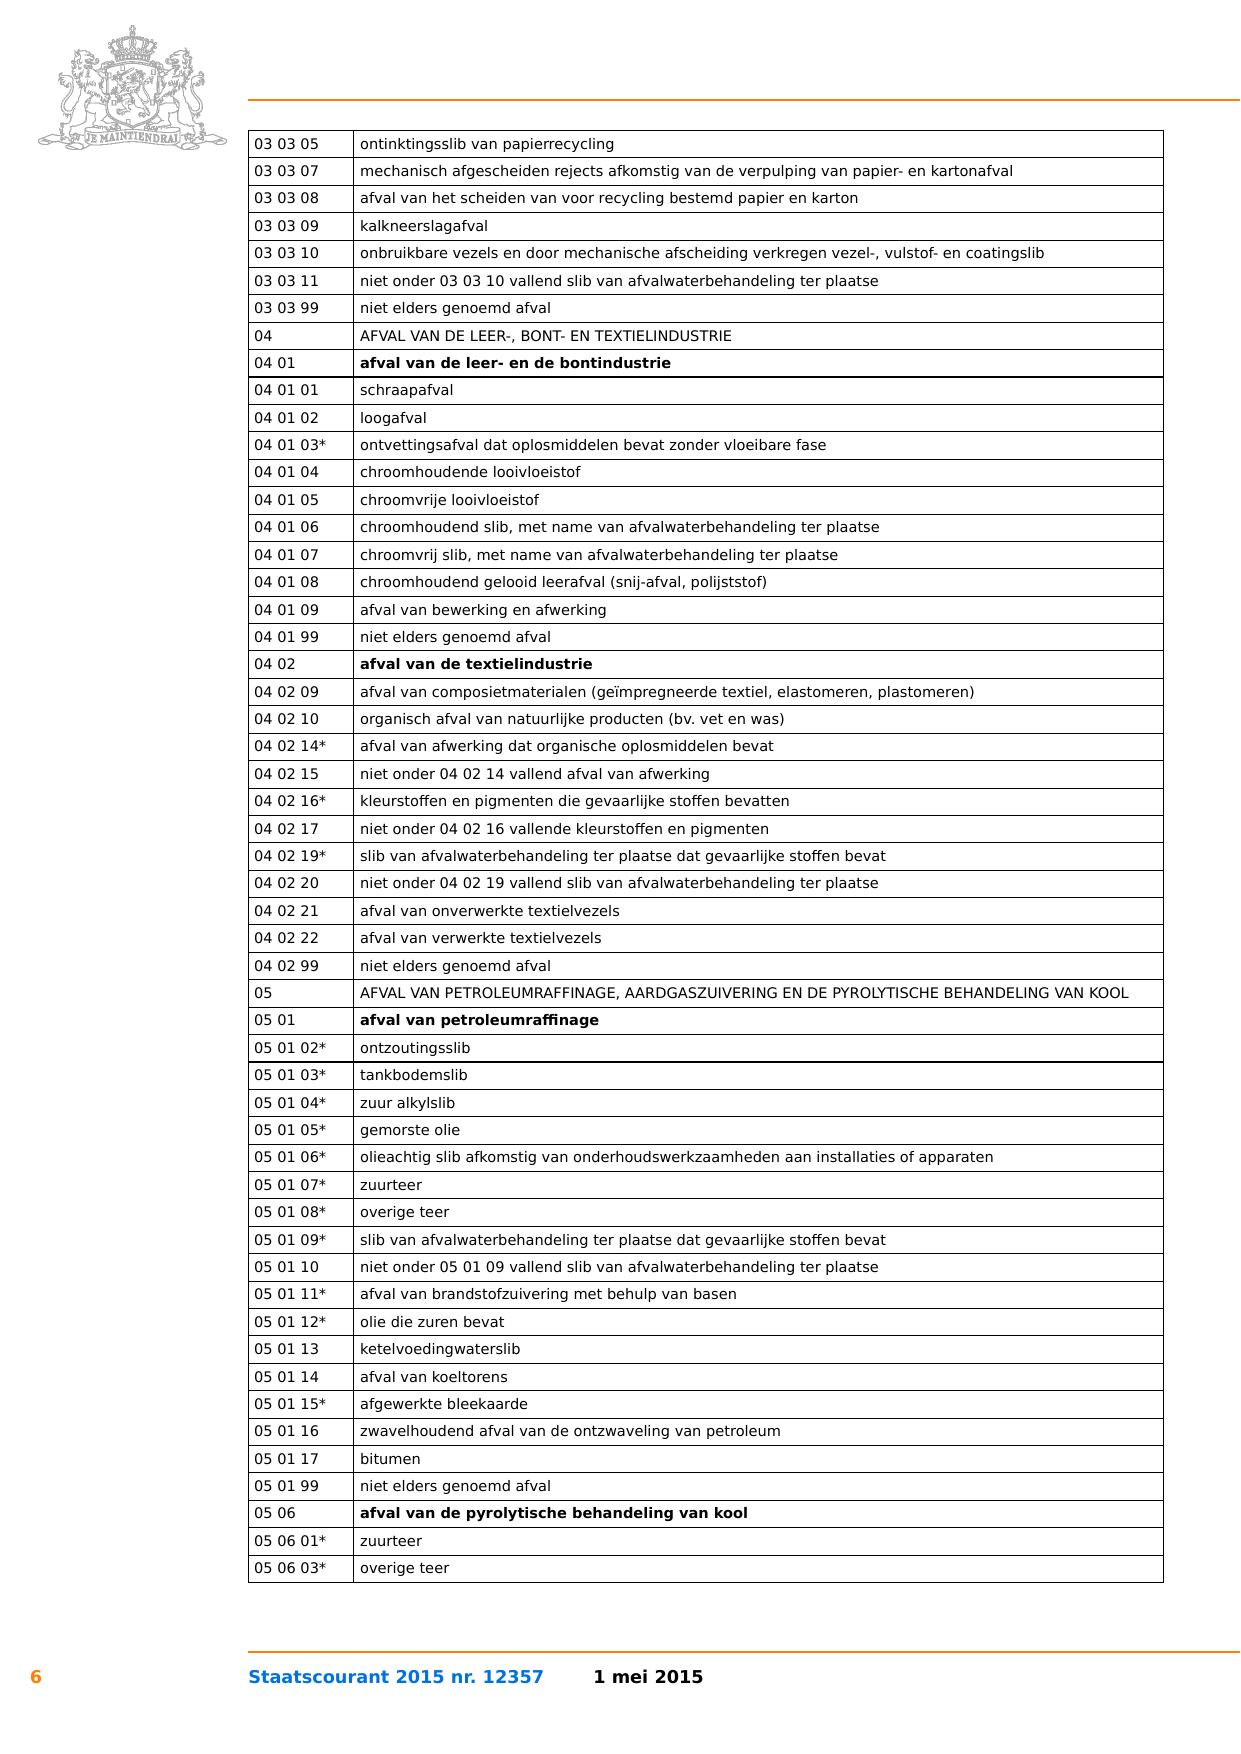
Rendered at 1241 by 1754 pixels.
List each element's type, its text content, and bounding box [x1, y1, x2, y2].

table_cell 03 03 99 [249, 295, 353, 322]
table_cell bitumen [354, 1446, 1163, 1472]
table_cell organisch afval van natuurlijke producten (bv. vet en was) [354, 706, 1163, 733]
table_cell zuurteer [354, 1528, 1163, 1554]
table_cell loogafval [354, 405, 1163, 431]
table_cell mechanisch afgescheiden rejects afkomstig van de verpulping van papier- en kartonafval [354, 158, 1163, 185]
table_cell ontvettingsafval dat oplosmiddelen bevat zonder vloeibare fase [354, 432, 1163, 459]
picture [38, 25, 227, 150]
table_cell chroomvrij slib, met name van afvalwaterbehandeling ter plaatse [354, 542, 1163, 568]
table_cell 04 01 05 [249, 487, 353, 513]
table_cell 04 02 09 [249, 679, 353, 705]
table_cell 05 01 99 [249, 1473, 353, 1500]
table_cell 05 01 09* [249, 1227, 353, 1253]
table_cell 05 01 04* [249, 1090, 353, 1116]
table_cell olie die zuren bevat [354, 1309, 1163, 1335]
table_cell 05 01 11* [249, 1282, 353, 1308]
table_cell 04 01 99 [249, 624, 353, 650]
table_cell 03 03 05 [249, 131, 353, 157]
table_cell zuur alkylslib [354, 1090, 1163, 1116]
table_cell 04 02 22 [249, 925, 353, 952]
table_cell schraapafval [354, 378, 1163, 404]
table_cell niet onder 05 01 09 vallend slib van afvalwaterbehandeling ter plaatse [354, 1254, 1163, 1281]
table_cell afval van bewerking en afwerking [354, 597, 1163, 623]
table_cell kleurstoffen en pigmenten die gevaarlijke stoffen bevatten [354, 789, 1163, 815]
table_cell 03 03 09 [249, 213, 353, 239]
table_cell 04 02 14* [249, 734, 353, 760]
table_cell 05 01 07* [249, 1172, 353, 1198]
table_cell tankbodemslib [354, 1063, 1163, 1089]
table_cell afval van de leer- en de bontindustrie [354, 350, 1163, 376]
table_cell afval van onverwerkte textielvezels [354, 898, 1163, 924]
table_cell afval van het scheiden van voor recycling bestemd papier en karton [354, 186, 1163, 212]
table_cell 04 02 16* [249, 789, 353, 815]
table_cell onbruikbare vezels en door mechanische afscheiding verkregen vezel-, vulstof- en coatingslib [354, 241, 1163, 267]
table_cell 05 01 02* [249, 1035, 353, 1061]
table_cell 04 02 17 [249, 816, 353, 842]
table_cell chroomvrije looivloeistof [354, 487, 1163, 513]
table_cell chroomhoudend slib, met name van afvalwaterbehandeling ter plaatse [354, 515, 1163, 541]
table_cell niet onder 04 02 16 vallende kleurstoffen en pigmenten [354, 816, 1163, 842]
table_cell kalkneerslagafval [354, 213, 1163, 239]
table_cell niet onder 03 03 10 vallend slib van afvalwaterbehandeling ter plaatse [354, 268, 1163, 294]
table_cell 05 01 08* [249, 1199, 353, 1226]
table_cell afval van verwerkte textielvezels [354, 925, 1163, 952]
table_cell 03 03 11 [249, 268, 353, 294]
table_cell afval van petroleumraffinage [354, 1008, 1163, 1034]
table_cell 05 01 [249, 1008, 353, 1034]
table_cell 04 02 10 [249, 706, 353, 733]
table_cell afval van koeltorens [354, 1364, 1163, 1390]
table_cell zwavelhoudend afval van de ontzwaveling van petroleum [354, 1419, 1163, 1445]
table_cell 03 03 08 [249, 186, 353, 212]
table_cell 04 01 04 [249, 460, 353, 486]
table_cell ontinktingsslib van papierrecycling [354, 131, 1163, 157]
table_cell AFVAL VAN DE LEER-, BONT- EN TEXTIELINDUSTRIE [354, 323, 1163, 349]
table_cell niet onder 04 02 14 vallend afval van afwerking [354, 761, 1163, 787]
table_cell niet elders genoemd afval [354, 953, 1163, 979]
table_cell 05 06 [249, 1501, 353, 1527]
table_cell zuurteer [354, 1172, 1163, 1198]
table_cell chroomhoudende looivloeistof [354, 460, 1163, 486]
table_cell 04 01 02 [249, 405, 353, 431]
table_cell overige teer [354, 1199, 1163, 1226]
table_cell 05 [249, 980, 353, 1007]
table_cell 04 02 20 [249, 871, 353, 897]
table_cell 05 01 14 [249, 1364, 353, 1390]
table_cell 04 01 01 [249, 378, 353, 404]
table_cell 04 02 [249, 651, 353, 678]
table_cell 04 [249, 323, 353, 349]
table_cell afval van de pyrolytische behandeling van kool [354, 1501, 1163, 1527]
table_cell 04 01 06 [249, 515, 353, 541]
table_cell 04 01 08 [249, 569, 353, 596]
table_cell afval van de textielindustrie [354, 651, 1163, 678]
table_cell 05 01 16 [249, 1419, 353, 1445]
table_cell 05 01 17 [249, 1446, 353, 1472]
table_cell slib van afvalwaterbehandeling ter plaatse dat gevaarlijke stoffen bevat [354, 1227, 1163, 1253]
table_cell 03 03 10 [249, 241, 353, 267]
table_cell 05 01 13 [249, 1336, 353, 1363]
table_cell AFVAL VAN PETROLEUMRAFFINAGE, AARDGASZUIVERING EN DE PYROLYTISCHE BEHANDELING VAN KOOL [354, 980, 1163, 1007]
table_cell afval van composietmaterialen (geïmpregneerde textiel, elastomeren, plastomeren) [354, 679, 1163, 705]
table_cell 04 01 [249, 350, 353, 376]
table_cell niet onder 04 02 19 vallend slib van afvalwaterbehandeling ter plaatse [354, 871, 1163, 897]
table_cell overige teer [354, 1556, 1163, 1582]
table_cell 05 01 12* [249, 1309, 353, 1335]
table_cell 04 01 03* [249, 432, 353, 459]
table_cell 04 01 07 [249, 542, 353, 568]
table_cell 05 01 05* [249, 1117, 353, 1143]
table_cell niet elders genoemd afval [354, 624, 1163, 650]
table_cell slib van afvalwaterbehandeling ter plaatse dat gevaarlijke stoffen bevat [354, 843, 1163, 869]
table_cell niet elders genoemd afval [354, 1473, 1163, 1500]
table_cell ontzoutingsslib [354, 1035, 1163, 1061]
table_cell 04 02 21 [249, 898, 353, 924]
table_cell 04 01 09 [249, 597, 353, 623]
table_cell 04 02 99 [249, 953, 353, 979]
table_cell olieachtig slib afkomstig van onderhoudswerkzaamheden aan installaties of apparaten [354, 1145, 1163, 1171]
table_cell gemorste olie [354, 1117, 1163, 1143]
table_cell 05 06 01* [249, 1528, 353, 1554]
table_cell 05 01 03* [249, 1063, 353, 1089]
table_cell chroomhoudend gelooid leerafval (snij-afval, polijststof) [354, 569, 1163, 596]
table_cell niet elders genoemd afval [354, 295, 1163, 322]
table_cell afgewerkte bleekaarde [354, 1391, 1163, 1417]
table_cell afval van afwerking dat organische oplosmiddelen bevat [354, 734, 1163, 760]
table_cell ketelvoedingwaterslib [354, 1336, 1163, 1363]
table_cell 04 02 19* [249, 843, 353, 869]
table_cell 05 01 10 [249, 1254, 353, 1281]
table_cell afval van brandstofzuivering met behulp van basen [354, 1282, 1163, 1308]
table_cell 05 01 15* [249, 1391, 353, 1417]
table_cell 03 03 07 [249, 158, 353, 185]
table_cell 04 02 15 [249, 761, 353, 787]
table_cell 05 01 06* [249, 1145, 353, 1171]
table_cell 05 06 03* [249, 1556, 353, 1582]
